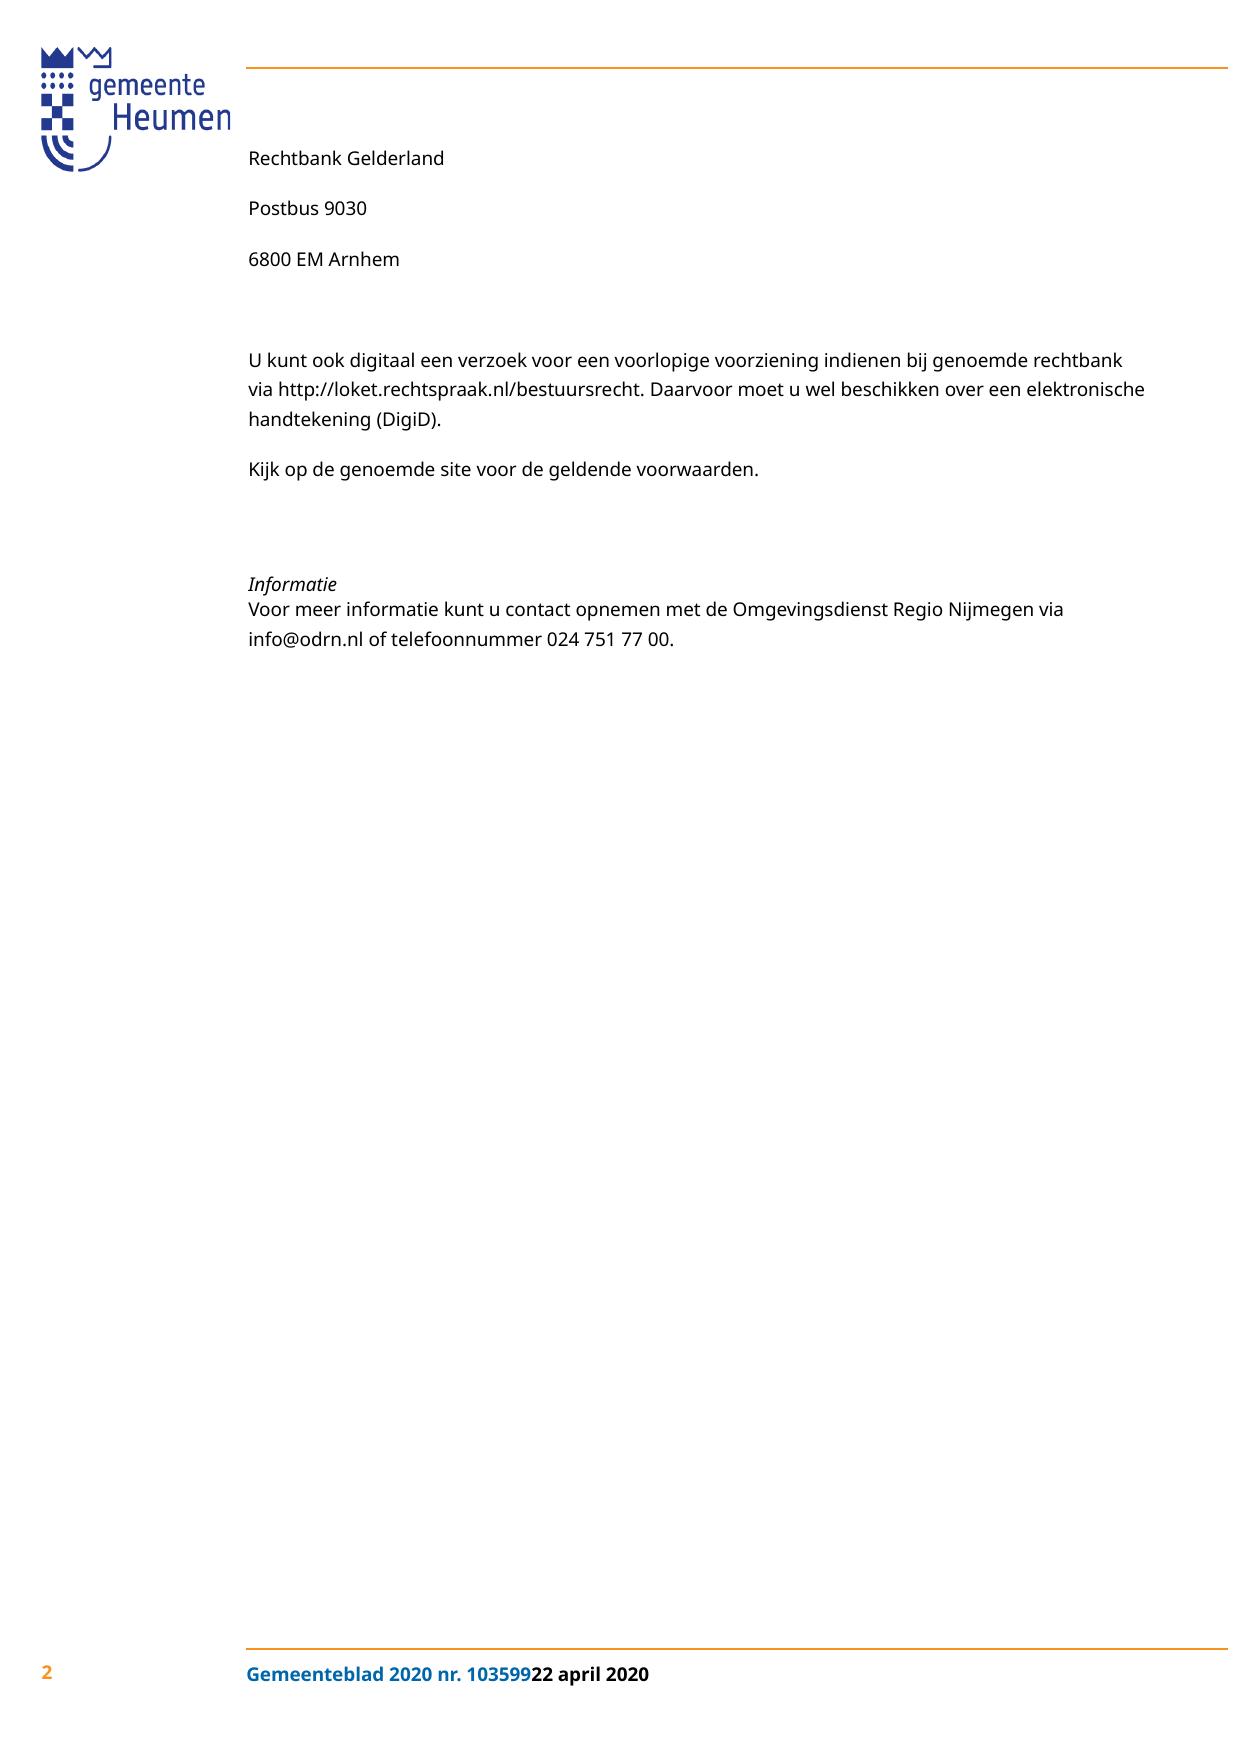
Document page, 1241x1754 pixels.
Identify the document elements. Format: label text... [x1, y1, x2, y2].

picture [41, 47, 231, 172]
text Postbus 9030 [248, 196, 1152, 221]
text Informatie [248, 571, 1152, 597]
text Rechtbank Gelderland [248, 145, 1152, 171]
text U kunt ook digitaal een verzoek voor een voorlopige voorziening indienen bij genoemde rechtbank via http://loket.rechtspraak.nl/bestuursrecht. Daarvoor moet u wel beschikken over een elektronische handtekening (DigiD). [248, 347, 1152, 432]
text Kijk op de genoemde site voor de geldende voorwaarden. [248, 456, 1152, 482]
text 6800 EM Arnhem [248, 246, 1152, 272]
text Voor meer informatie kunt u contact opnemen met de Omgevingsdienst Regio Nijmegen via info@odrn.nl of telefoonnummer 024 751 77 00. [248, 597, 1152, 652]
